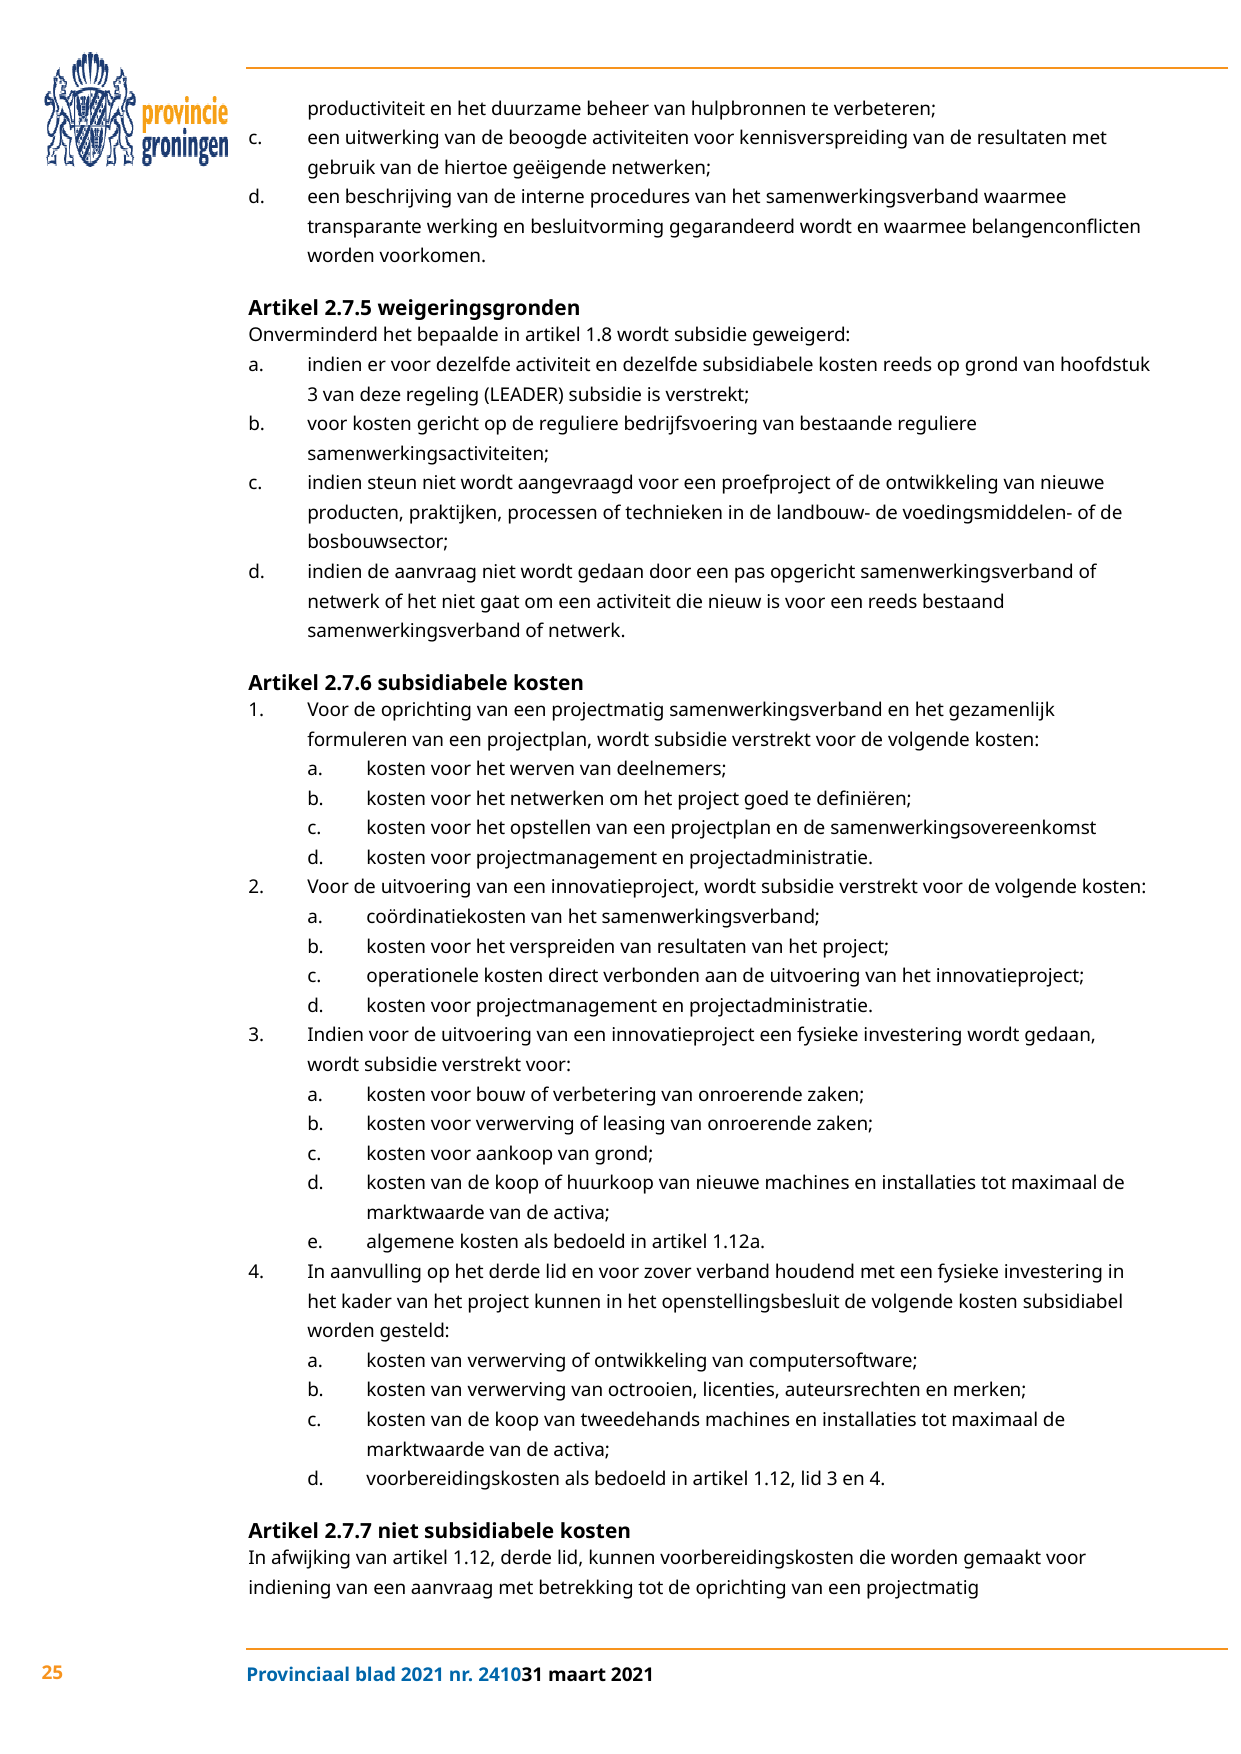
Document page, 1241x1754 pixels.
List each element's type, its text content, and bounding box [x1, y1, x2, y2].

list coördinatiekosten van het samenwerkingsverband; [307, 903, 1152, 929]
list een uitwerking van de beoogde activiteiten voor kennisverspreiding van de resultaten met gebruik van de hiertoe geëigende netwerken; [248, 124, 1152, 180]
list kosten voor het verspreiden van resultaten van het project; [307, 933, 1152, 959]
text Artikel 2.7.6 subsidiabele kosten [248, 668, 1152, 696]
list Voor de oprichting van een projectmatig samenwerkingsverband en het gezamenlijk formuleren van een projectplan, wordt subsidie verstrekt voor de volgende kosten: [248, 696, 1152, 752]
list kosten voor verwerving of leasing van onroerende zaken; [307, 1110, 1152, 1136]
list een beschrijving van de interne procedures van het samenwerkingsverband waarmee transparante werking en besluitvorming gegarandeerd wordt en waarmee belangenconflicten worden voorkomen. [248, 183, 1152, 268]
list indien steun niet wordt aangevraagd voor een proefproject of de ontwikkeling van nieuwe producten, praktijken, processen of technieken in de landbouw- de voedingsmiddelen- of de bosbouwsector; [248, 469, 1152, 554]
list kosten voor het netwerken om het project goed te definiëren; [307, 785, 1152, 811]
list kosten van de koop of huurkoop van nieuwe machines en installaties tot maximaal de marktwaarde van de activa; [307, 1169, 1152, 1225]
list kosten voor aankoop van grond; [307, 1140, 1152, 1166]
list algemene kosten als bedoeld in artikel 1.12a. [307, 1229, 1152, 1254]
list Voor de uitvoering van een innovatieproject, wordt subsidie verstrekt voor de volgende kosten: [248, 874, 1152, 899]
list productiviteit en het duurzame beheer van hulpbronnen te verbeteren; [248, 95, 1152, 121]
list indien de aanvraag niet wordt gedaan door een pas opgericht samenwerkingsverband of netwerk of het niet gaat om een activiteit die nieuw is voor een reeds bestaand samenwerkingsverband of netwerk. [248, 558, 1152, 643]
text Onverminderd het bepaalde in artikel 1.8 wordt subsidie geweigerd: [248, 322, 1152, 347]
list kosten van verwerving van octrooien, licenties, auteursrechten en merken; [307, 1377, 1152, 1402]
list Indien voor de uitvoering van een innovatieproject een fysieke investering wordt gedaan, wordt subsidie verstrekt voor: [248, 1022, 1152, 1077]
list In aanvulling op het derde lid en voor zover verband houdend met een fysieke investering in het kader van het project kunnen in het openstellingsbesluit de volgende kosten subsidiabel worden gesteld: [248, 1258, 1152, 1343]
list kosten van de koop van tweedehands machines en installaties tot maximaal de marktwaarde van de activa; [307, 1406, 1152, 1462]
text In afwijking van artikel 1.12, derde lid, kunnen voorbereidingskosten die worden gemaakt voor indiening van een aanvraag met betrekking tot de oprichting van een projectmatig [248, 1544, 1152, 1599]
text Artikel 2.7.7 niet subsidiabele kosten [248, 1516, 1152, 1544]
list kosten voor projectmanagement en projectadministratie. [307, 844, 1152, 870]
text Artikel 2.7.5 weigeringsgronden [248, 293, 1152, 322]
list indien er voor dezelfde activiteit en dezelfde subsidiabele kosten reeds op grond van hoofdstuk 3 van deze regeling (LEADER) subsidie is verstrekt; [248, 351, 1152, 406]
list kosten voor bouw of verbetering van onroerende zaken; [307, 1081, 1152, 1107]
list kosten voor het werven van deelnemers; [307, 755, 1152, 781]
list voorbereidingskosten als bedoeld in artikel 1.12, lid 3 en 4. [307, 1465, 1152, 1491]
list kosten voor projectmanagement en projectadministratie. [307, 992, 1152, 1018]
picture [41, 47, 231, 172]
list operationele kosten direct verbonden aan de uitvoering van het innovatieproject; [307, 962, 1152, 988]
list kosten voor het opstellen van een projectplan en de samenwerkingsovereenkomst [307, 814, 1152, 840]
list kosten van verwerving of ontwikkeling van computersoftware; [307, 1347, 1152, 1373]
list voor kosten gericht op de reguliere bedrijfsvoering van bestaande reguliere samenwerkingsactiviteiten; [248, 410, 1152, 466]
